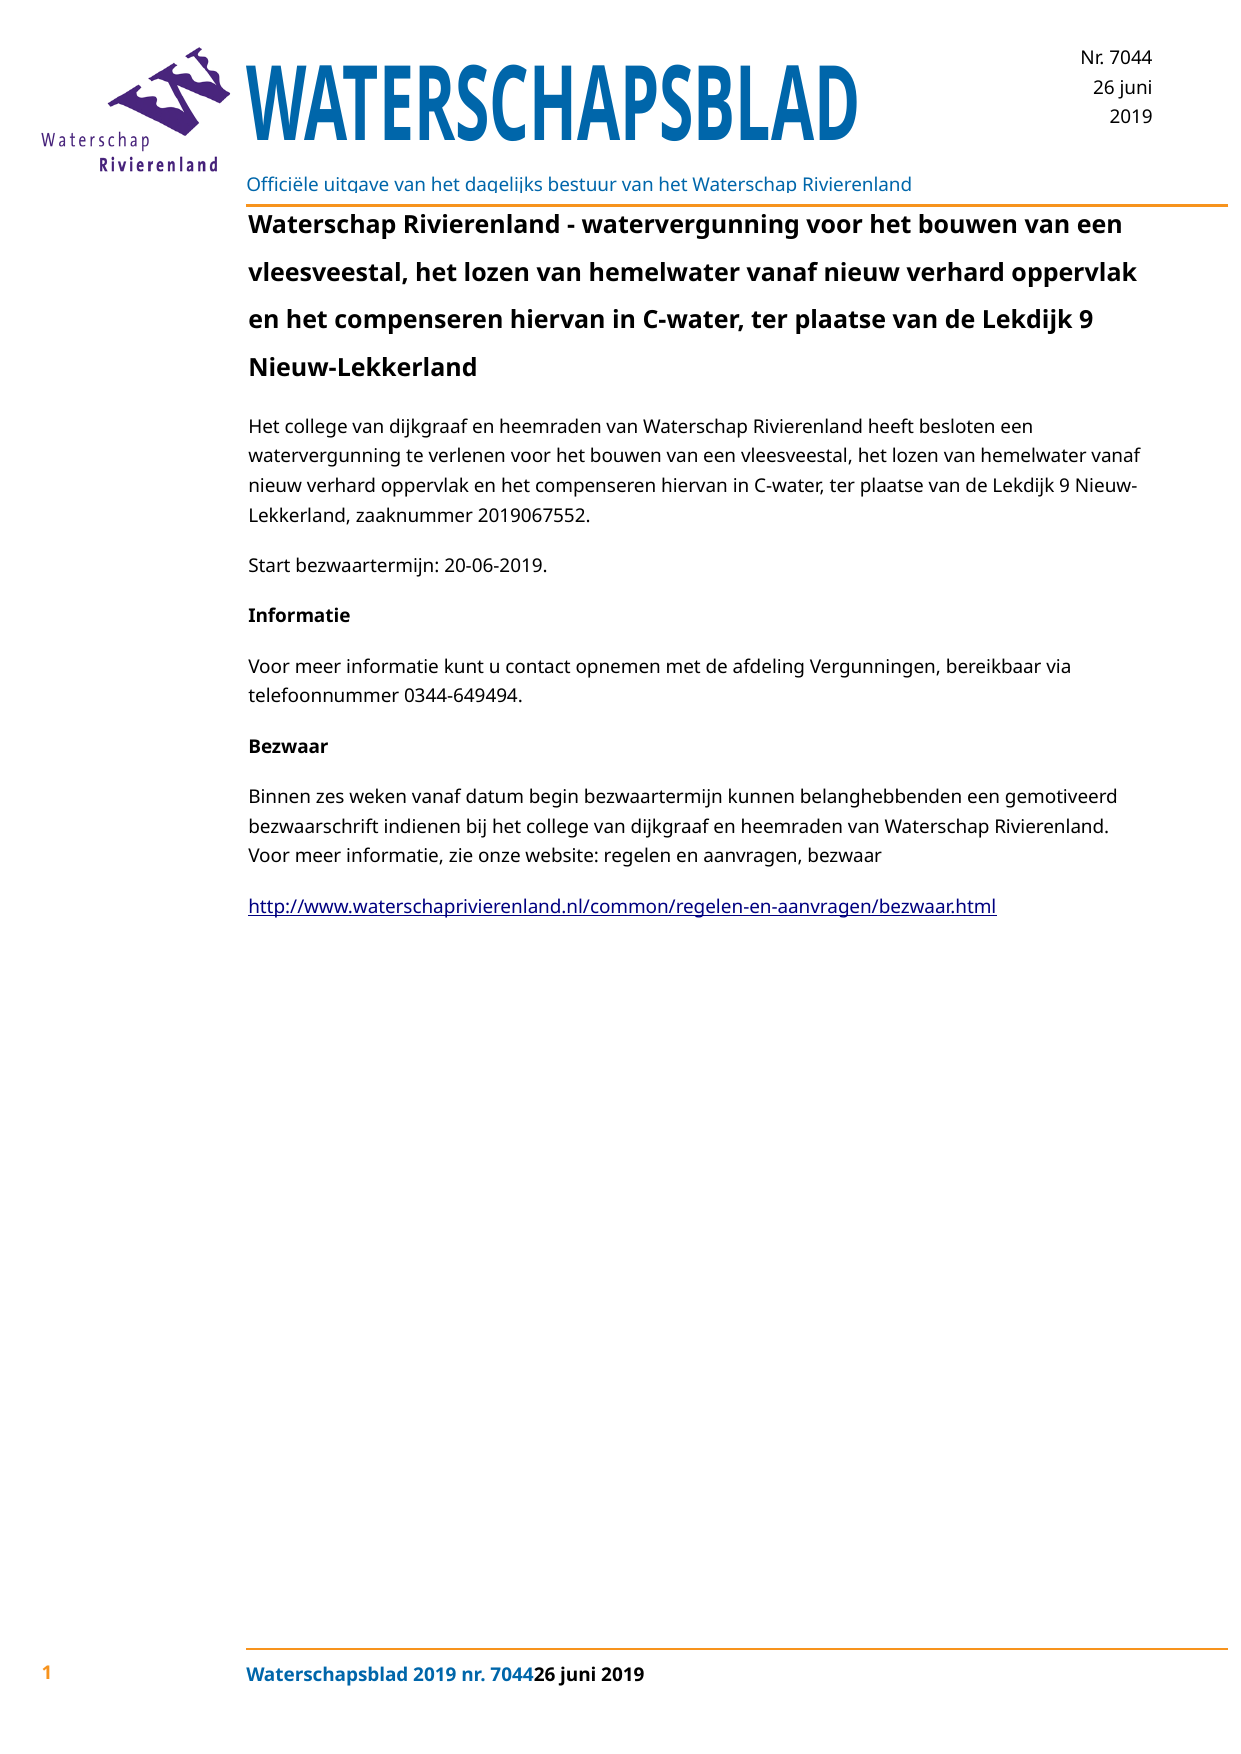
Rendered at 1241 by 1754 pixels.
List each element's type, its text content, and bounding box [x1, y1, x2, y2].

text Binnen zes weken vanaf datum begin bezwaartermijn kunnen belanghebbenden een gemotiveerd bezwaarschrift indienen bij het college van dijkgraaf en heemraden van Waterschap Rivierenland. Voor meer informatie, zie onze website: regelen en aanvragen, bezwaar [248, 783, 1152, 868]
text http://www.waterschaprivierenland.nl/common/regelen-en-aanvragen/bezwaar.html [248, 893, 1152, 919]
text Informatie [248, 603, 1152, 628]
text Bezwaar [248, 733, 1152, 759]
text Waterschap Rivierenland - watervergunning voor het bouwen van een vleesveestal, het lozen van hemelwater vanaf nieuw verhard oppervlak en het compenseren hiervan in C-water, ter plaatse van de Lekdijk 9 Nieuw-Lekkerland [248, 207, 1152, 384]
text Het college van dijkgraaf en heemraden van Waterschap Rivierenland heeft besloten een watervergunning te verlenen voor het bouwen van een vleesveestal, het lozen van hemelwater vanaf nieuw verhard oppervlak en het compenseren hiervan in C-water, ter plaatse van de Lekdijk 9 Nieuw-Lekkerland, zaaknummer 2019067552. [248, 413, 1152, 528]
text Start bezwaartermijn: 20-06-2019. [248, 552, 1152, 578]
picture [41, 47, 231, 172]
text Voor meer informatie kunt u contact opnemen met de afdeling Vergunningen, bereikbaar via telefoonnummer 0344-649494. [248, 653, 1152, 708]
